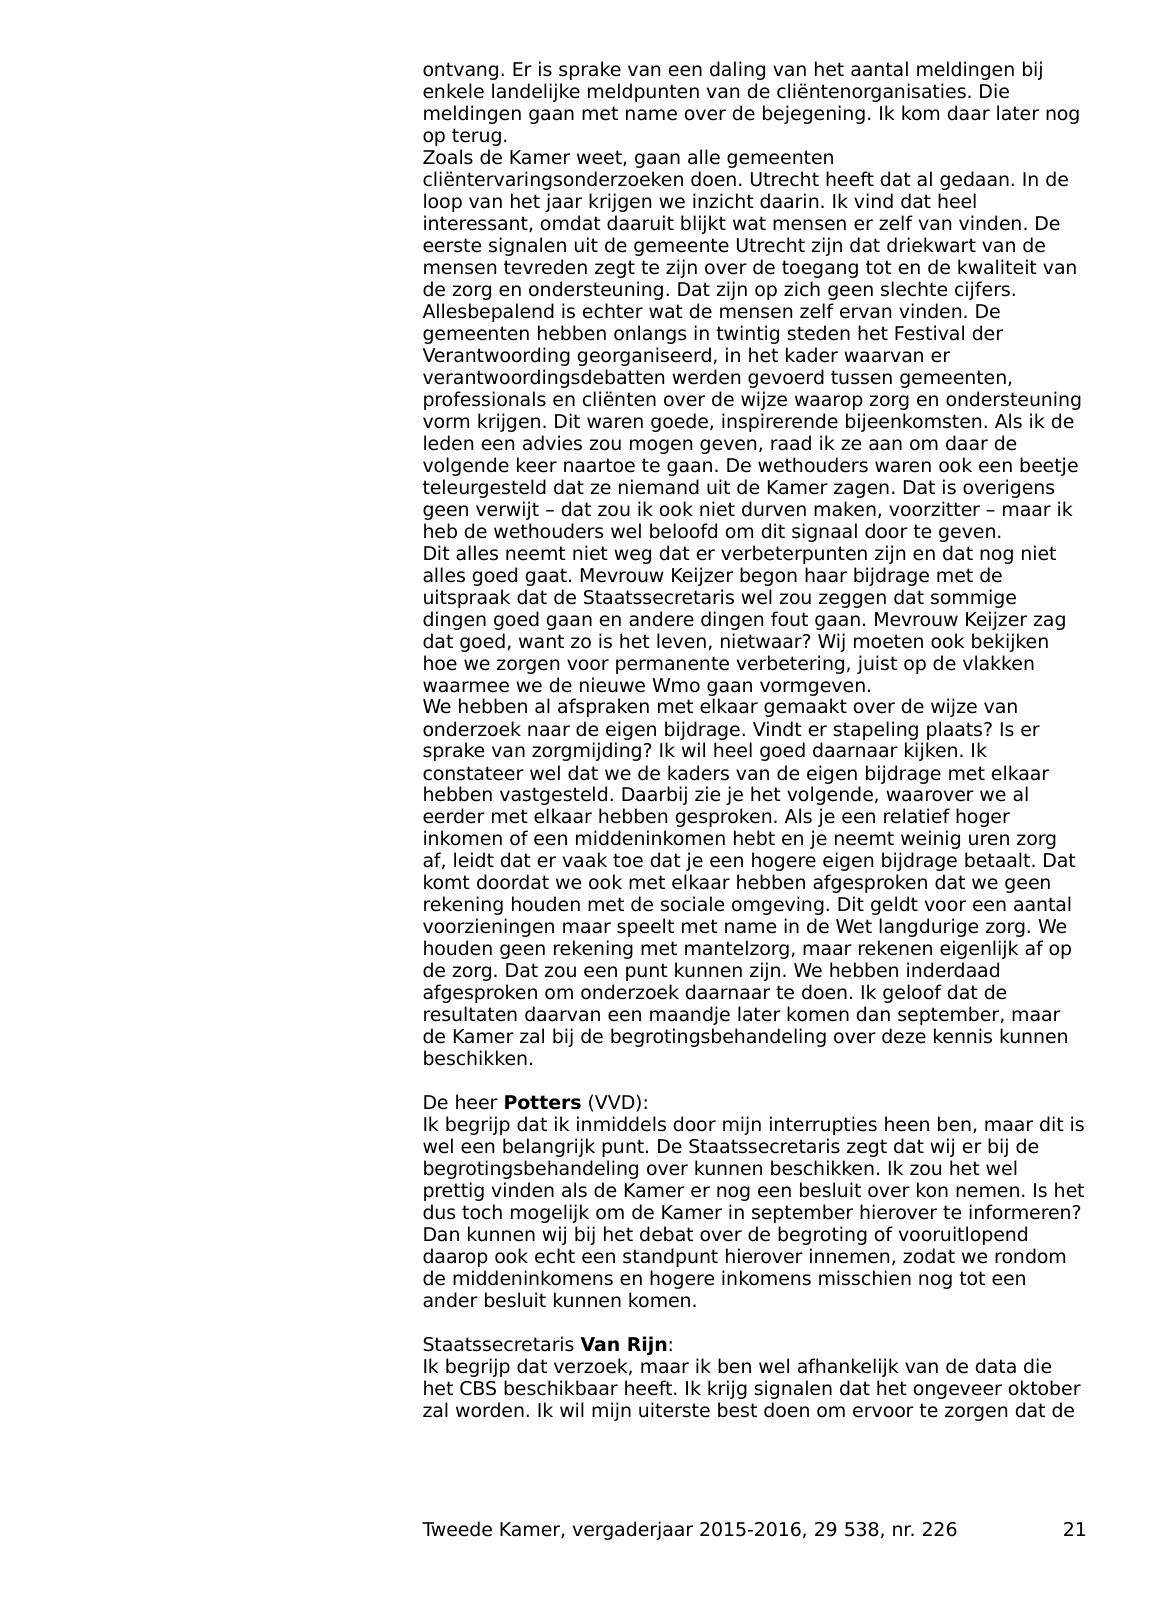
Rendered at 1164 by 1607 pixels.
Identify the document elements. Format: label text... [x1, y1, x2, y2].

text Ik begrijp dat ik inmiddels door mijn interrupties heen ben, maar dit is wel een belangrijk punt. De Staatssecretaris zegt dat wij er bij de begrotingsbehandeling over kunnen beschikken. Ik zou het wel prettig vinden als de Kamer er nog een besluit over kon nemen. Is het dus toch mogelijk om de Kamer in september hierover te informeren? Dan kunnen wij bij het debat over de begroting of vooruitlopend daarop ook echt een standpunt hierover innemen, zodat we rondom de middeninkomens en hogere inkomens misschien nog tot een ander besluit kunnen komen. [422, 1114, 1087, 1312]
text Staatssecretaris Van Rijn: [422, 1334, 1087, 1356]
text Ik begrijp dat verzoek, maar ik ben wel afhankelijk van de data die het CBS beschikbaar heeft. Ik krijg signalen dat het ongeveer oktober zal worden. Ik wil mijn uiterste best doen om ervoor te zorgen dat de [422, 1356, 1087, 1422]
text De heer Potters (VVD): [422, 1092, 1087, 1114]
text We hebben al afspraken met elkaar gemaakt over de wijze van onderzoek naar de eigen bijdrage. Vindt er stapeling plaats? Is er sprake van zorgmijding? Ik wil heel goed daarnaar kijken. Ik constateer wel dat we de kaders van de eigen bijdrage met elkaar hebben vastgesteld. Daarbij zie je het volgende, waarover we al eerder met elkaar hebben gesproken. Als je een relatief hoger inkomen of een middeninkomen hebt en je neemt weinig uren zorg af, leidt dat er vaak toe dat je een hogere eigen bijdrage betaalt. Dat komt doordat we ook met elkaar hebben afgesproken dat we geen rekening houden met de sociale omgeving. Dit geldt voor een aantal voorzieningen maar speelt met name in de Wet langdurige zorg. We houden geen rekening met mantelzorg, maar rekenen eigenlijk af op de zorg. Dat zou een punt kunnen zijn. We hebben inderdaad afgesproken om onderzoek daarnaar te doen. Ik geloof dat de resultaten daarvan een maandje later komen dan september, maar de Kamer zal bij de begrotingsbehandeling over deze kennis kunnen beschikken. [422, 696, 1087, 1070]
text Zoals de Kamer weet, gaan alle gemeenten cliëntervaringsonderzoeken doen. Utrecht heeft dat al gedaan. In de loop van het jaar krijgen we inzicht daarin. Ik vind dat heel interessant, omdat daaruit blijkt wat mensen er zelf van vinden. De eerste signalen uit de gemeente Utrecht zijn dat driekwart van de mensen tevreden zegt te zijn over de toegang tot en de kwaliteit van de zorg en ondersteuning. Dat zijn op zich geen slechte cijfers. Allesbepalend is echter wat de mensen zelf ervan vinden. De gemeenten hebben onlangs in twintig steden het Festival der Verantwoording georganiseerd, in het kader waarvan er verantwoordingsdebatten werden gevoerd tussen gemeenten, professionals en cliënten over de wijze waarop zorg en ondersteuning vorm krijgen. Dit waren goede, inspirerende bijeenkomsten. Als ik de leden een advies zou mogen geven, raad ik ze aan om daar de volgende keer naartoe te gaan. De wethouders waren ook een beetje teleurgesteld dat ze niemand uit de Kamer zagen. Dat is overigens geen verwijt – dat zou ik ook niet durven maken, voorzitter – maar ik heb de wethouders wel beloofd om dit signaal door te geven. [422, 147, 1087, 543]
text Dit alles neemt niet weg dat er verbeterpunten zijn en dat nog niet alles goed gaat. Mevrouw Keijzer begon haar bijdrage met de uitspraak dat de Staatssecretaris wel zou zeggen dat sommige dingen goed gaan en andere dingen fout gaan. Mevrouw Keijzer zag dat goed, want zo is het leven, nietwaar? Wij moeten ook bekijken hoe we zorgen voor permanente verbetering, juist op de vlakken waarmee we de nieuwe Wmo gaan vormgeven. [422, 543, 1087, 696]
text ontvang. Er is sprake van een daling van het aantal meldingen bij enkele landelijke meldpunten van de cliëntenorganisaties. Die meldingen gaan met name over de bejegening. Ik kom daar later nog op terug. [422, 59, 1087, 147]
